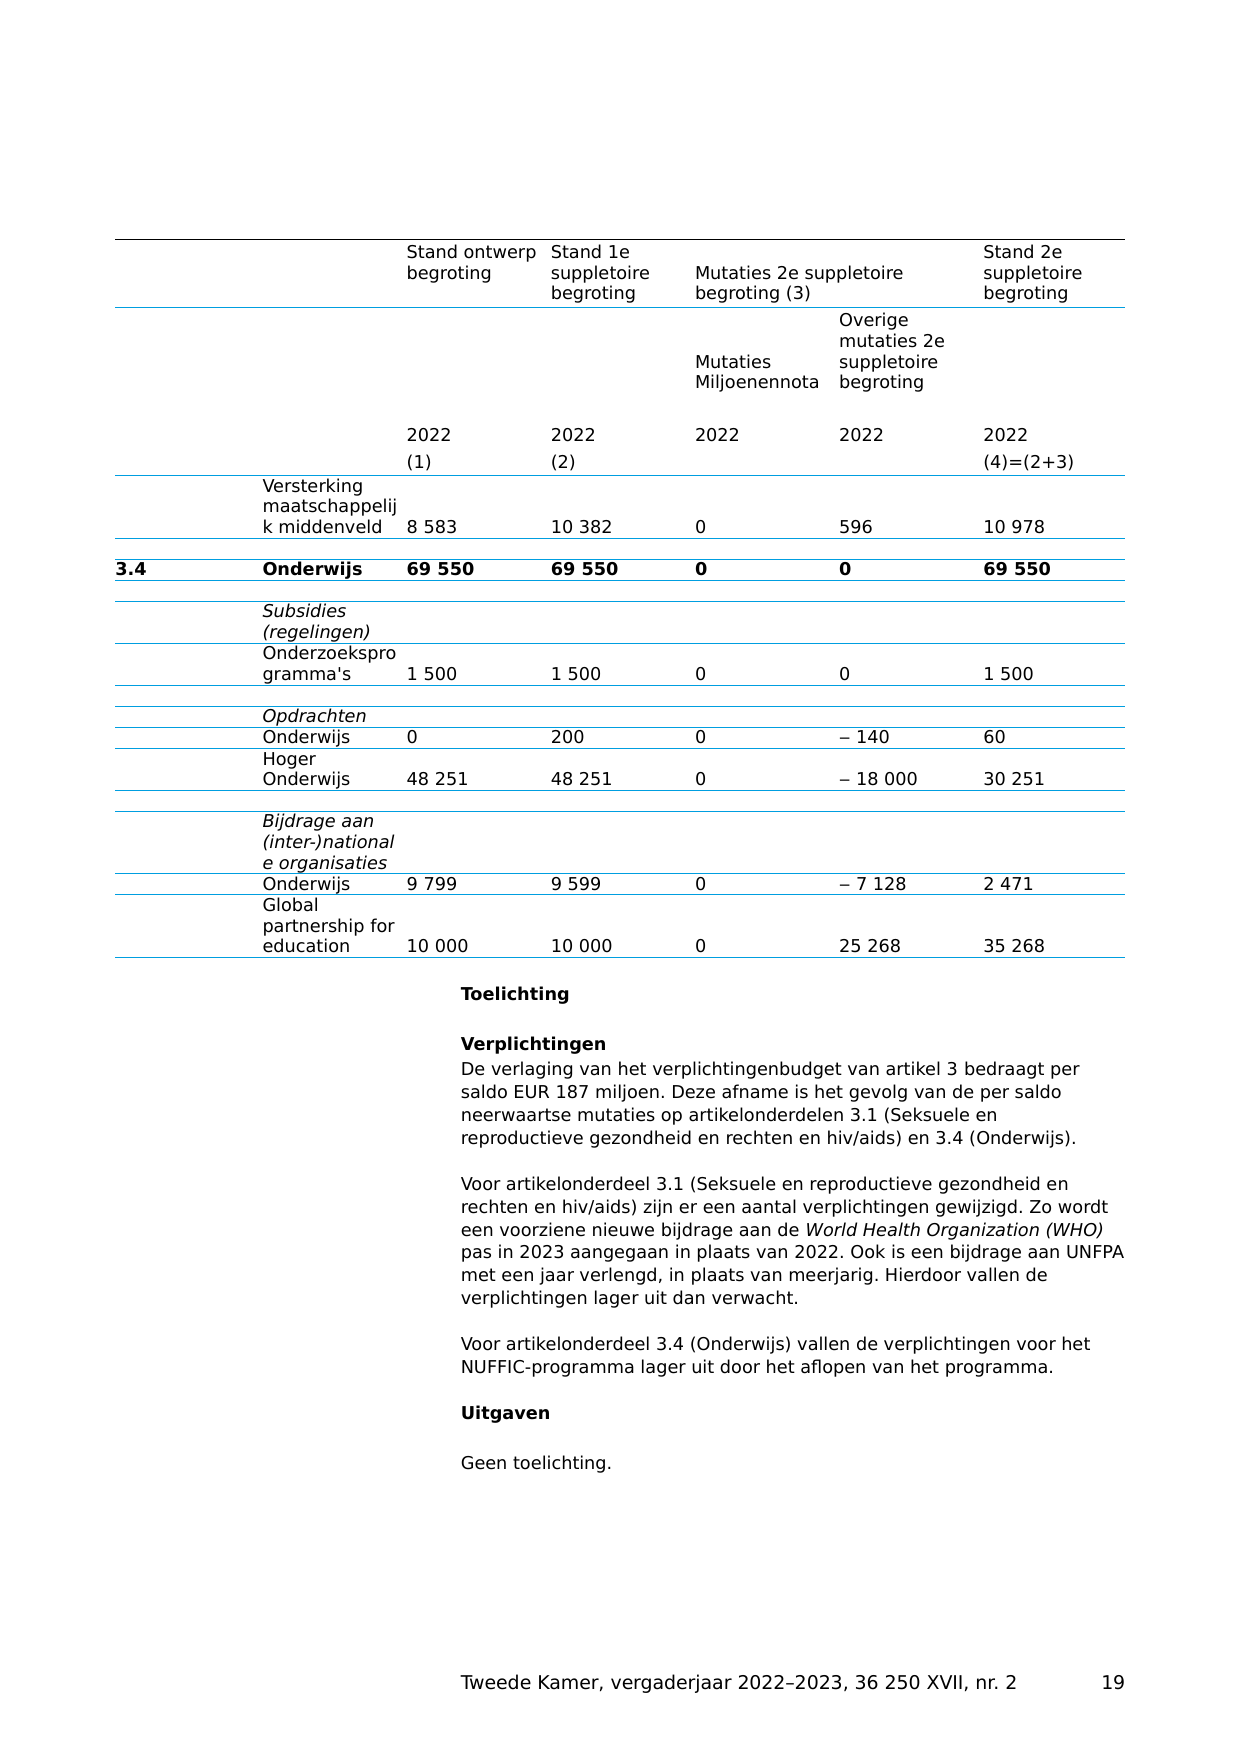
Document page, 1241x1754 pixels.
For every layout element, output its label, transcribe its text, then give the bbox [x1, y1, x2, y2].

table_cell [259, 449, 403, 475]
table_cell [548, 581, 692, 601]
table_cell [259, 581, 403, 601]
table_cell [259, 308, 403, 396]
table_cell [980, 707, 1125, 727]
table_cell [259, 686, 403, 706]
table_cell [692, 791, 836, 811]
table_cell [548, 812, 692, 873]
table_cell 8 583 [404, 476, 548, 537]
table_cell [548, 707, 692, 727]
table_cell 200 [548, 728, 692, 748]
text Voor artikelonderdeel 3.4 (Onderwijs) vallen de verplichtingen voor het NUFFIC-programma lager uit door het aflopen van het programma. [461, 1332, 1125, 1378]
table_cell 0 [836, 560, 980, 580]
table_cell [836, 449, 980, 475]
table_cell [115, 686, 259, 706]
table_cell [548, 791, 692, 811]
table_cell 30 251 [980, 749, 1125, 790]
table_cell [548, 396, 692, 422]
table_cell 2022 [980, 422, 1125, 449]
table_cell [115, 749, 259, 790]
table_cell [115, 422, 259, 449]
table_cell [115, 728, 259, 748]
table_cell 69 550 [404, 560, 548, 580]
table_cell Stand 1e suppletoire begroting [548, 240, 692, 307]
table_cell [548, 602, 692, 643]
table_cell [115, 874, 259, 894]
table_cell Hoger Onderwijs [259, 749, 403, 790]
table_cell Stand 2e suppletoire begroting [980, 240, 1125, 307]
table_cell [115, 240, 259, 307]
table_cell [404, 581, 548, 601]
text Voor artikelonderdeel 3.1 (Seksuele en reproductieve gezondheid en rechten en hiv/aids) zijn er een aantal verplichtingen gewijzigd. Zo wordt een voorziene nieuwe bijdrage aan de World Health Organization (WHO) pas in 2023 aangegaan in plaats van 2022. Ook is een bijdrage aan UNFPA met een jaar verlengd, in plaats van meerjarig. Hierdoor vallen de verplichtingen lager uit dan verwacht. [461, 1172, 1125, 1309]
table_cell Mutaties 2e suppletoire begroting (3) [692, 240, 980, 307]
table_cell [404, 539, 548, 559]
table_cell [980, 686, 1125, 706]
table_cell [115, 707, 259, 727]
table_cell [115, 581, 259, 601]
table_cell Stand ontwerp begroting [404, 240, 548, 307]
text Uitgaven [461, 1401, 1125, 1424]
table_cell 0 [692, 874, 836, 894]
table_cell 48 251 [404, 749, 548, 790]
table_cell [115, 396, 259, 422]
table_cell [259, 422, 403, 449]
table_cell [404, 602, 548, 643]
table_cell Opdrachten [259, 707, 403, 727]
table_cell [115, 602, 259, 643]
table_cell Onderzoeksprogramma's [259, 644, 403, 684]
table_cell 0 [692, 476, 836, 537]
table_cell Overige mutaties 2e suppletoire begroting [836, 308, 980, 396]
table_cell 69 550 [548, 560, 692, 580]
table_cell [692, 707, 836, 727]
table_cell 1 500 [404, 644, 548, 684]
table_cell Global partnership for education [259, 895, 403, 957]
text De verlaging van het verplichtingenbudget van artikel 3 bedraagt per saldo EUR 187 miljoen. Deze afname is het gevolg van de per saldo neerwaartse mutaties op artikelonderdelen 3.1 (Seksuele en reproductieve gezondheid en rechten en hiv/aids) en 3.4 (Onderwijs). [461, 1057, 1125, 1149]
text Verplichtingen [461, 1032, 1125, 1055]
table_cell 10 000 [404, 895, 548, 957]
table_cell [115, 476, 259, 537]
table_cell 9 799 [404, 874, 548, 894]
table_cell ‒ 7 128 [836, 874, 980, 894]
table_cell 2022 [404, 422, 548, 449]
table_cell ‒ 18 000 [836, 749, 980, 790]
table_cell (4)=(2+3) [980, 449, 1125, 475]
table_cell 2 471 [980, 874, 1125, 894]
table_cell [404, 396, 548, 422]
table_cell [548, 686, 692, 706]
table_cell [980, 602, 1125, 643]
table_cell [259, 240, 403, 307]
table_cell [836, 686, 980, 706]
table_cell [404, 791, 548, 811]
table_cell [980, 308, 1125, 396]
table_cell [115, 644, 259, 684]
table_cell [692, 396, 836, 422]
table_cell [692, 812, 836, 873]
table_cell [259, 539, 403, 559]
table_cell 1 500 [980, 644, 1125, 684]
text Geen toelichting. [461, 1451, 1125, 1474]
table_cell 35 268 [980, 895, 1125, 957]
table_cell (1) [404, 449, 548, 475]
table_cell 3.4 [115, 560, 259, 580]
table_cell 69 550 [980, 560, 1125, 580]
table_cell 0 [692, 644, 836, 684]
table_cell [692, 581, 836, 601]
table_cell [836, 602, 980, 643]
table_cell 2022 [836, 422, 980, 449]
table_cell 48 251 [548, 749, 692, 790]
table_cell [404, 707, 548, 727]
table_cell Onderwijs [259, 560, 403, 580]
table_cell 0 [404, 728, 548, 748]
table_cell 9 599 [548, 874, 692, 894]
table_cell 25 268 [836, 895, 980, 957]
table_cell [692, 539, 836, 559]
table_cell [259, 791, 403, 811]
table_cell 0 [692, 728, 836, 748]
table_cell [404, 308, 548, 396]
table_cell 2022 [692, 422, 836, 449]
table_cell [836, 396, 980, 422]
table_cell [836, 581, 980, 601]
table_cell ‒ 140 [836, 728, 980, 748]
table_cell [692, 686, 836, 706]
table_cell [692, 602, 836, 643]
text Toelichting [461, 982, 1125, 1005]
table_cell [115, 895, 259, 957]
table_cell [115, 308, 259, 396]
table_cell Mutaties Miljoenennota [692, 308, 836, 396]
table_cell Versterking maatschappelijk middenveld [259, 476, 403, 537]
table_cell [404, 686, 548, 706]
table_cell [980, 791, 1125, 811]
table_cell [115, 791, 259, 811]
table_cell [115, 539, 259, 559]
table_cell [836, 539, 980, 559]
table_cell 60 [980, 728, 1125, 748]
table_cell 2022 [548, 422, 692, 449]
table_cell [980, 539, 1125, 559]
table_cell [692, 449, 836, 475]
table_cell 0 [692, 895, 836, 957]
table_cell Onderwijs [259, 874, 403, 894]
table_cell 10 382 [548, 476, 692, 537]
table_cell Bijdrage aan (inter-)nationale organisaties [259, 812, 403, 873]
table_cell 0 [836, 644, 980, 684]
table_cell 10 978 [980, 476, 1125, 537]
table_cell [115, 812, 259, 873]
table_cell [404, 812, 548, 873]
table_cell [836, 812, 980, 873]
table_header Tabel 6 Budgettaire gevolgen van beleid artikel 3 Sociale vooruitgang (Tweede suppletoire begroting) (Bedragen x € 1.000) [115, 191, 1125, 239]
table_cell [836, 707, 980, 727]
table_cell [548, 308, 692, 396]
table_cell Subsidies (regelingen) [259, 602, 403, 643]
table_cell [115, 449, 259, 475]
table_cell 1 500 [548, 644, 692, 684]
table_cell [980, 812, 1125, 873]
table_cell 0 [692, 749, 836, 790]
table_cell [980, 396, 1125, 422]
table_cell [259, 396, 403, 422]
table_cell 10 000 [548, 895, 692, 957]
table_cell (2) [548, 449, 692, 475]
table_cell [836, 791, 980, 811]
table_cell Onderwijs [259, 728, 403, 748]
table_cell 596 [836, 476, 980, 537]
table_cell 0 [692, 560, 836, 580]
table_cell [980, 581, 1125, 601]
table_cell [548, 539, 692, 559]
